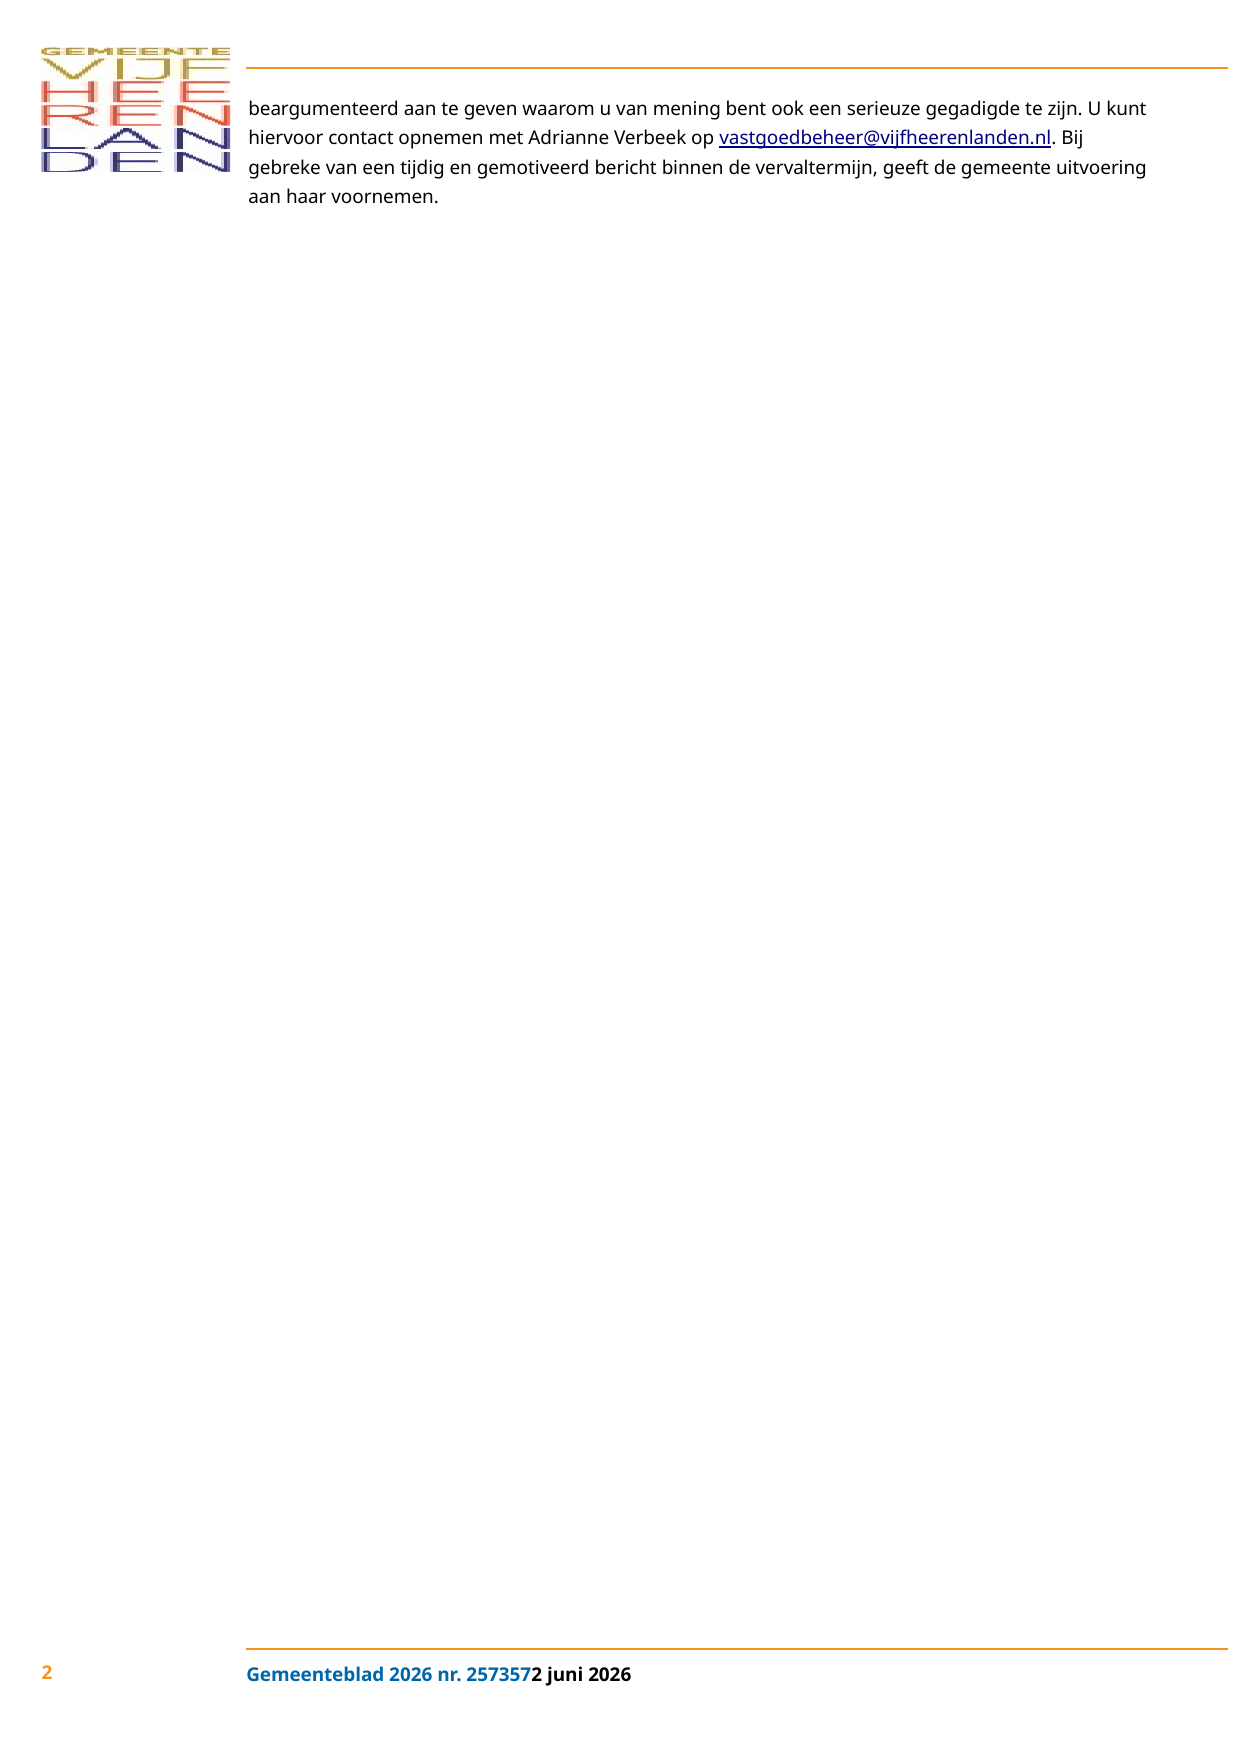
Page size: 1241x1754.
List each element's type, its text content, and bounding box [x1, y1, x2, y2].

picture [41, 47, 231, 172]
text beargumenteerd aan te geven waarom u van mening bent ook een serieuze gegadigde te zijn. U kunt hiervoor contact opnemen met Adrianne Verbeek op vastgoedbeheer@vijfheerenlanden.nl. Bij gebreke van een tijdig en gemotiveerd bericht binnen de vervaltermijn, geeft de gemeente uitvoering aan haar voornemen. [248, 95, 1152, 209]
